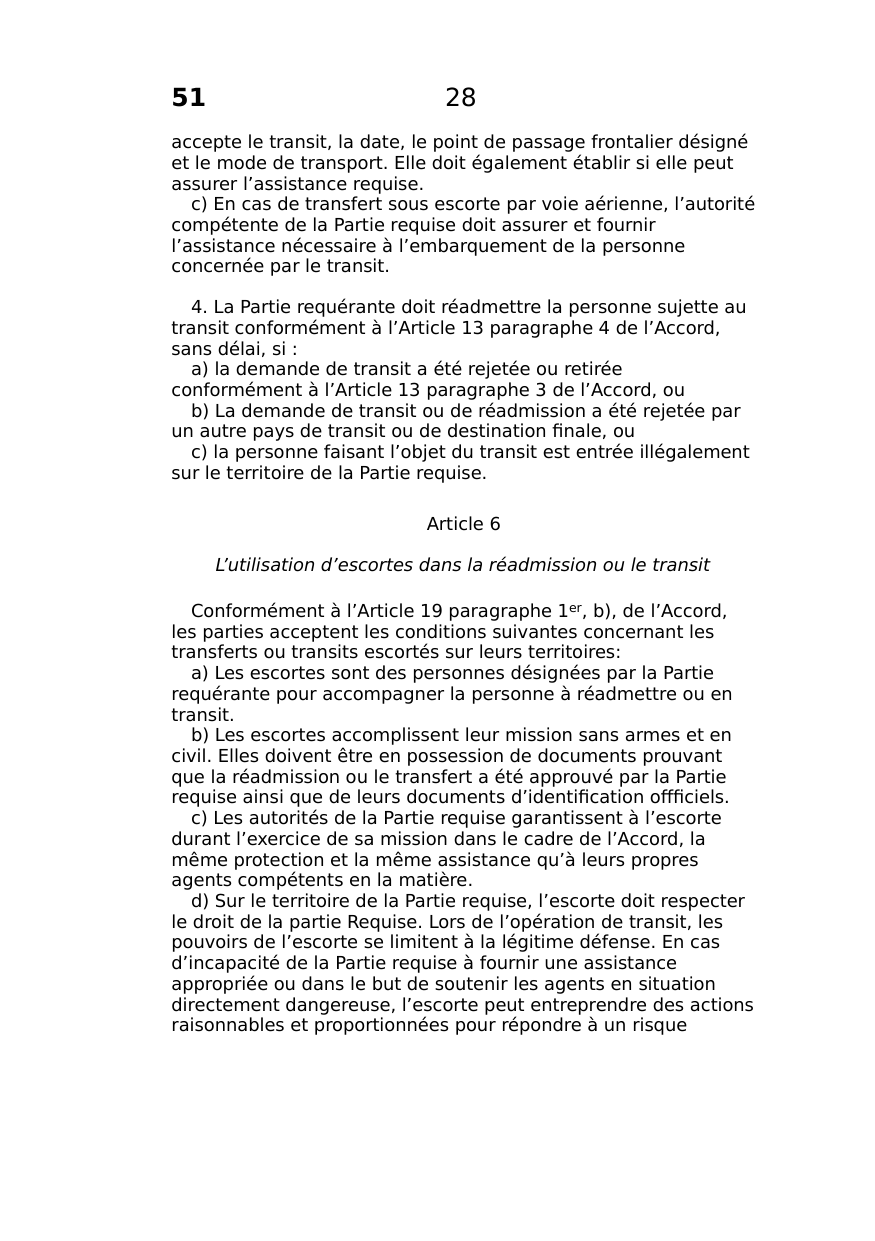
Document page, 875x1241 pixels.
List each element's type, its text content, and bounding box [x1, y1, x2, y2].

text Conformément à l’Article 19 paragraphe 1er, b), de l’Accord, les parties acceptent les conditions suivantes concernant les transferts ou transits escortés sur leurs territoires: [171, 601, 756, 663]
text d) Sur le territoire de la Partie requise, l’escorte doit respecter le droit de la partie Requise. Lors de l’opération de transit, les pouvoirs de l’escorte se limitent à la légitime défense. En cas d’incapacité de la Partie requise à fournir une assistance appropriée ou dans le but de soutenir les agents en situation directement dangereuse, l’escorte peut entreprendre des actions raisonnables et proportionnées pour répondre à un risque [171, 891, 756, 1036]
text 4. La Partie requérante doit réadmettre la personne sujette au transit conformément à l’Article 13 paragraphe 4 de l’Accord, sans délai, si : [171, 297, 756, 359]
subtitle Article 6 L’utilisation d’escortes dans la réadmission ou le transit [171, 513, 756, 576]
text c) Les autorités de la Partie requise garantissent à l’escorte durant l’exercice de sa mission dans le cadre de l’Accord, la même protection et la même assistance qu’à leurs propres agents compétents en la matière. [171, 808, 756, 891]
text a) Les escortes sont des personnes désignées par la Partie requérante pour accompagner la personne à réadmettre ou en transit. [171, 663, 756, 725]
text a) la demande de transit a été rejetée ou retirée conformément à l’Article 13 paragraphe 3 de l’Accord, ou [171, 359, 756, 401]
text c) la personne faisant l’objet du transit est entrée illégalement sur le territoire de la Partie requise. [171, 442, 756, 483]
text c) En cas de transfert sous escorte par voie aérienne, l’autorité compétente de la Partie requise doit assurer et fournir l’assistance nécessaire à l’embarquement de la personne concernée par le transit. [171, 194, 756, 277]
text accepte le transit, la date, le point de passage frontalier désigné et le mode de transport. Elle doit également établir si elle peut assurer l’assistance requise. [171, 132, 756, 194]
text b) La demande de transit ou de réadmission a été rejetée par un autre pays de transit ou de destination finale, ou [171, 401, 756, 442]
text b) Les escortes accomplissent leur mission sans armes et en civil. Elles doivent être en possession de documents prouvant que la réadmission ou le transfert a été approuvé par la Partie requise ainsi que de leurs documents d’identification offficiels. [171, 725, 756, 808]
